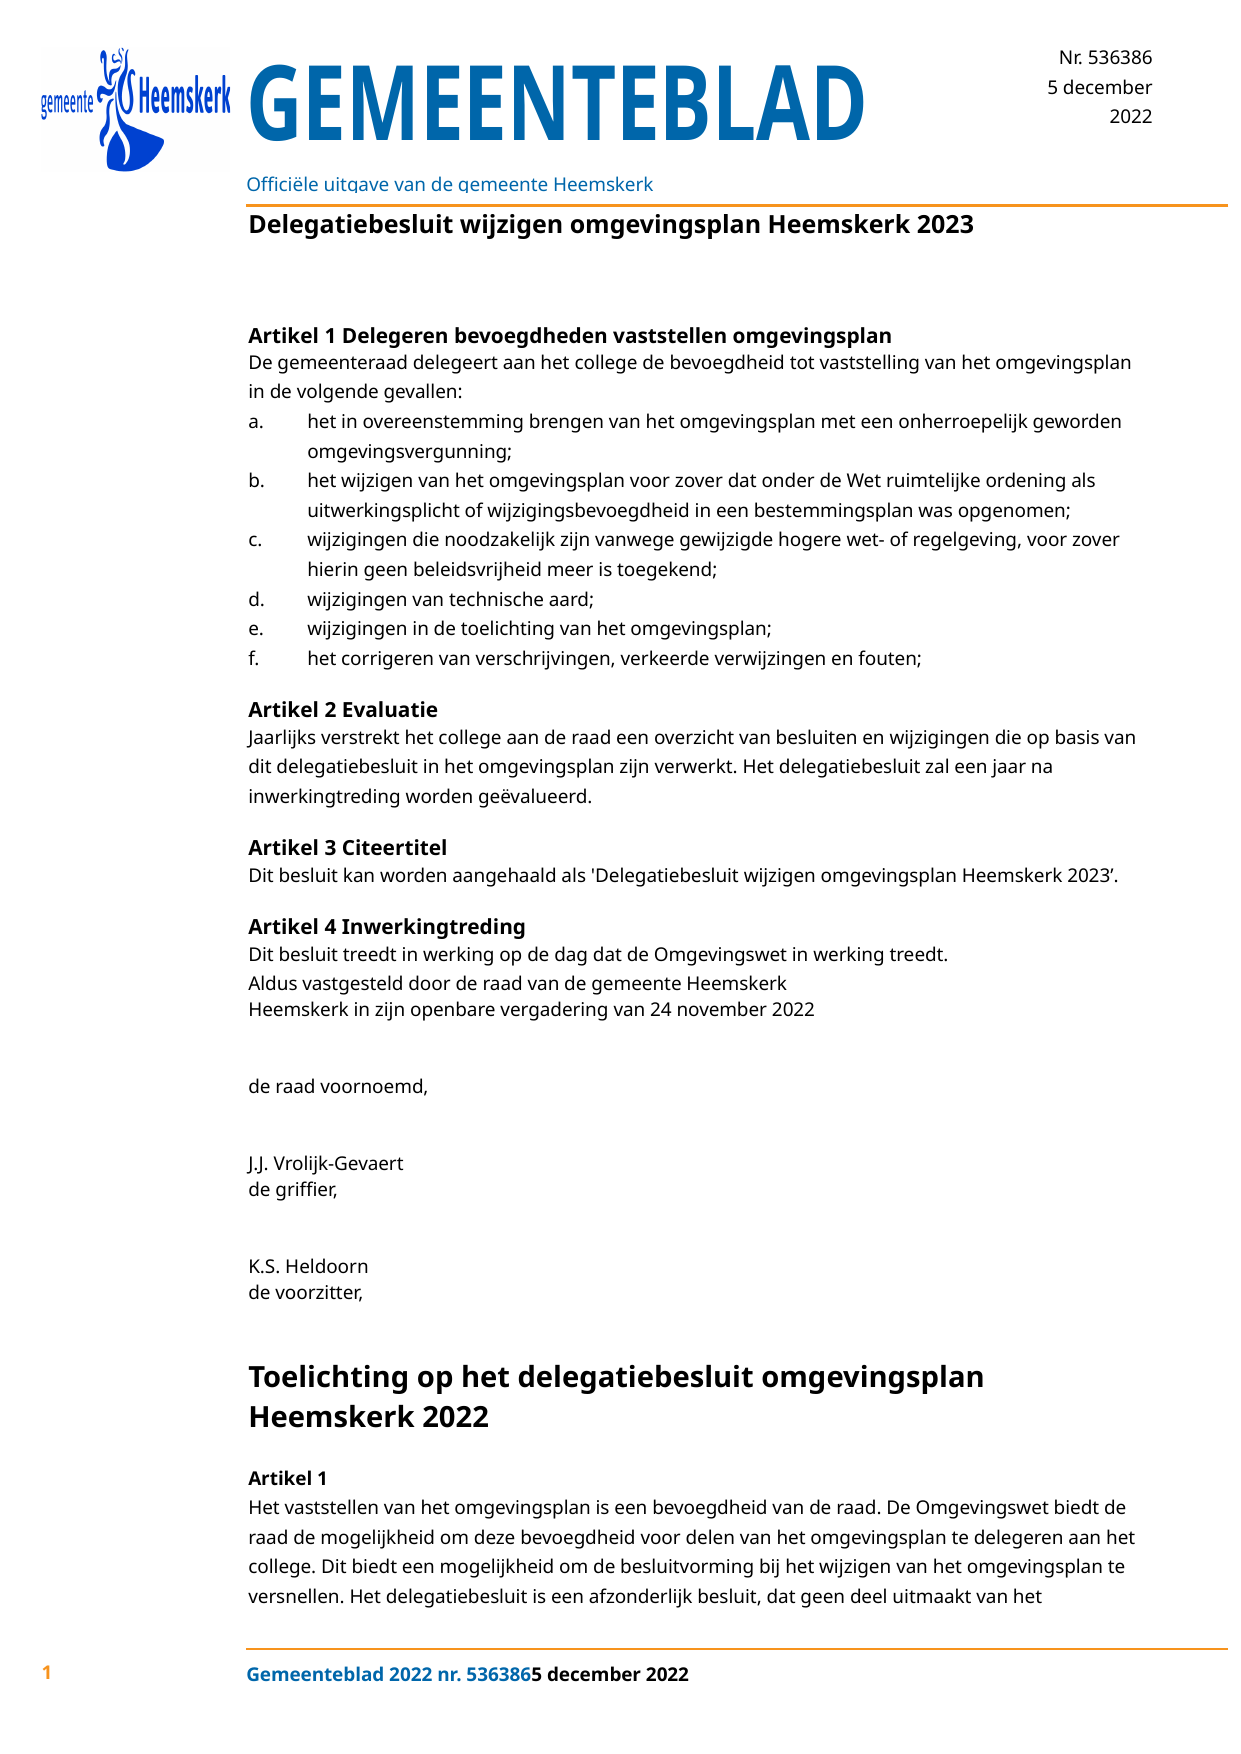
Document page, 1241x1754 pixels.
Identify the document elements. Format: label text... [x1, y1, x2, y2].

text de griffier, [248, 1176, 1152, 1202]
text Dit besluit treedt in werking op de dag dat de Omgevingswet in werking treedt. [248, 941, 1152, 966]
list het wijzigen van het omgevingsplan voor zover dat onder de Wet ruimtelijke ordening als uitwerkingsplicht of wijzigingsbevoegdheid in een bestemmingsplan was opgenomen; [248, 467, 1152, 523]
text Dit besluit kan worden aangehaald als 'Delegatiebesluit wijzigen omgevingsplan Heemskerk 2023’. [248, 862, 1152, 888]
text Artikel 2 Evaluatie [248, 695, 1152, 724]
text Het vaststellen van het omgevingsplan is een bevoegdheid van de raad. De Omgevingswet biedt de raad de mogelijkheid om deze bevoegdheid voor delen van het omgevingsplan te delegeren aan het college. Dit biedt een mogelijkheid om de besluitvorming bij het wijzigen van het omgevingsplan te versnellen. Het delegatiebesluit is een afzonderlijk besluit, dat geen deel uitmaakt van het [248, 1494, 1152, 1609]
list het corrigeren van verschrijvingen, verkeerde verwijzingen en fouten; [248, 645, 1152, 671]
text Toelichting op het delegatiebesluit omgevingsplan Heemskerk 2022 [248, 1356, 1152, 1436]
list het in overeenstemming brengen van het omgevingsplan met een onherroepelijk geworden omgevingsvergunning; [248, 408, 1152, 464]
text J.J. Vrolijk-Gevaert [248, 1150, 1152, 1176]
text Artikel 3 Citeertitel [248, 833, 1152, 862]
text Artikel 1 [248, 1465, 1152, 1491]
list wijzigingen die noodzakelijk zijn vanwege gewijzigde hogere wet- of regelgeving, voor zover hierin geen beleidsvrijheid meer is toegekend; [248, 527, 1152, 582]
text Delegatiebesluit wijzigen omgevingsplan Heemskerk 2023 [248, 207, 1152, 241]
text Aldus vastgesteld door de raad van de gemeente Heemskerk [248, 970, 1152, 996]
text Artikel 1 Delegeren bevoegdheden vaststellen omgevingsplan [248, 321, 1152, 349]
text Heemskerk in zijn openbare vergadering van 24 november 2022 [248, 996, 1152, 1022]
text K.S. Heldoorn [248, 1253, 1152, 1279]
picture [41, 47, 231, 172]
text de raad voornoemd, [248, 1073, 1152, 1099]
text Jaarlijks verstrekt het college aan de raad een overzicht van besluiten en wijzigingen die op basis van dit delegatiebesluit in het omgevingsplan zijn verwerkt. Het delegatiebesluit zal een jaar na inwerkingtreding worden geëvalueerd. [248, 724, 1152, 809]
list wijzigingen van technische aard; [248, 586, 1152, 612]
text de voorzitter, [248, 1279, 1152, 1305]
list wijzigingen in de toelichting van het omgevingsplan; [248, 615, 1152, 641]
text Artikel 4 Inwerkingtreding [248, 912, 1152, 941]
text De gemeenteraad delegeert aan het college de bevoegdheid tot vaststelling van het omgevingsplan in de volgende gevallen: [248, 349, 1152, 404]
